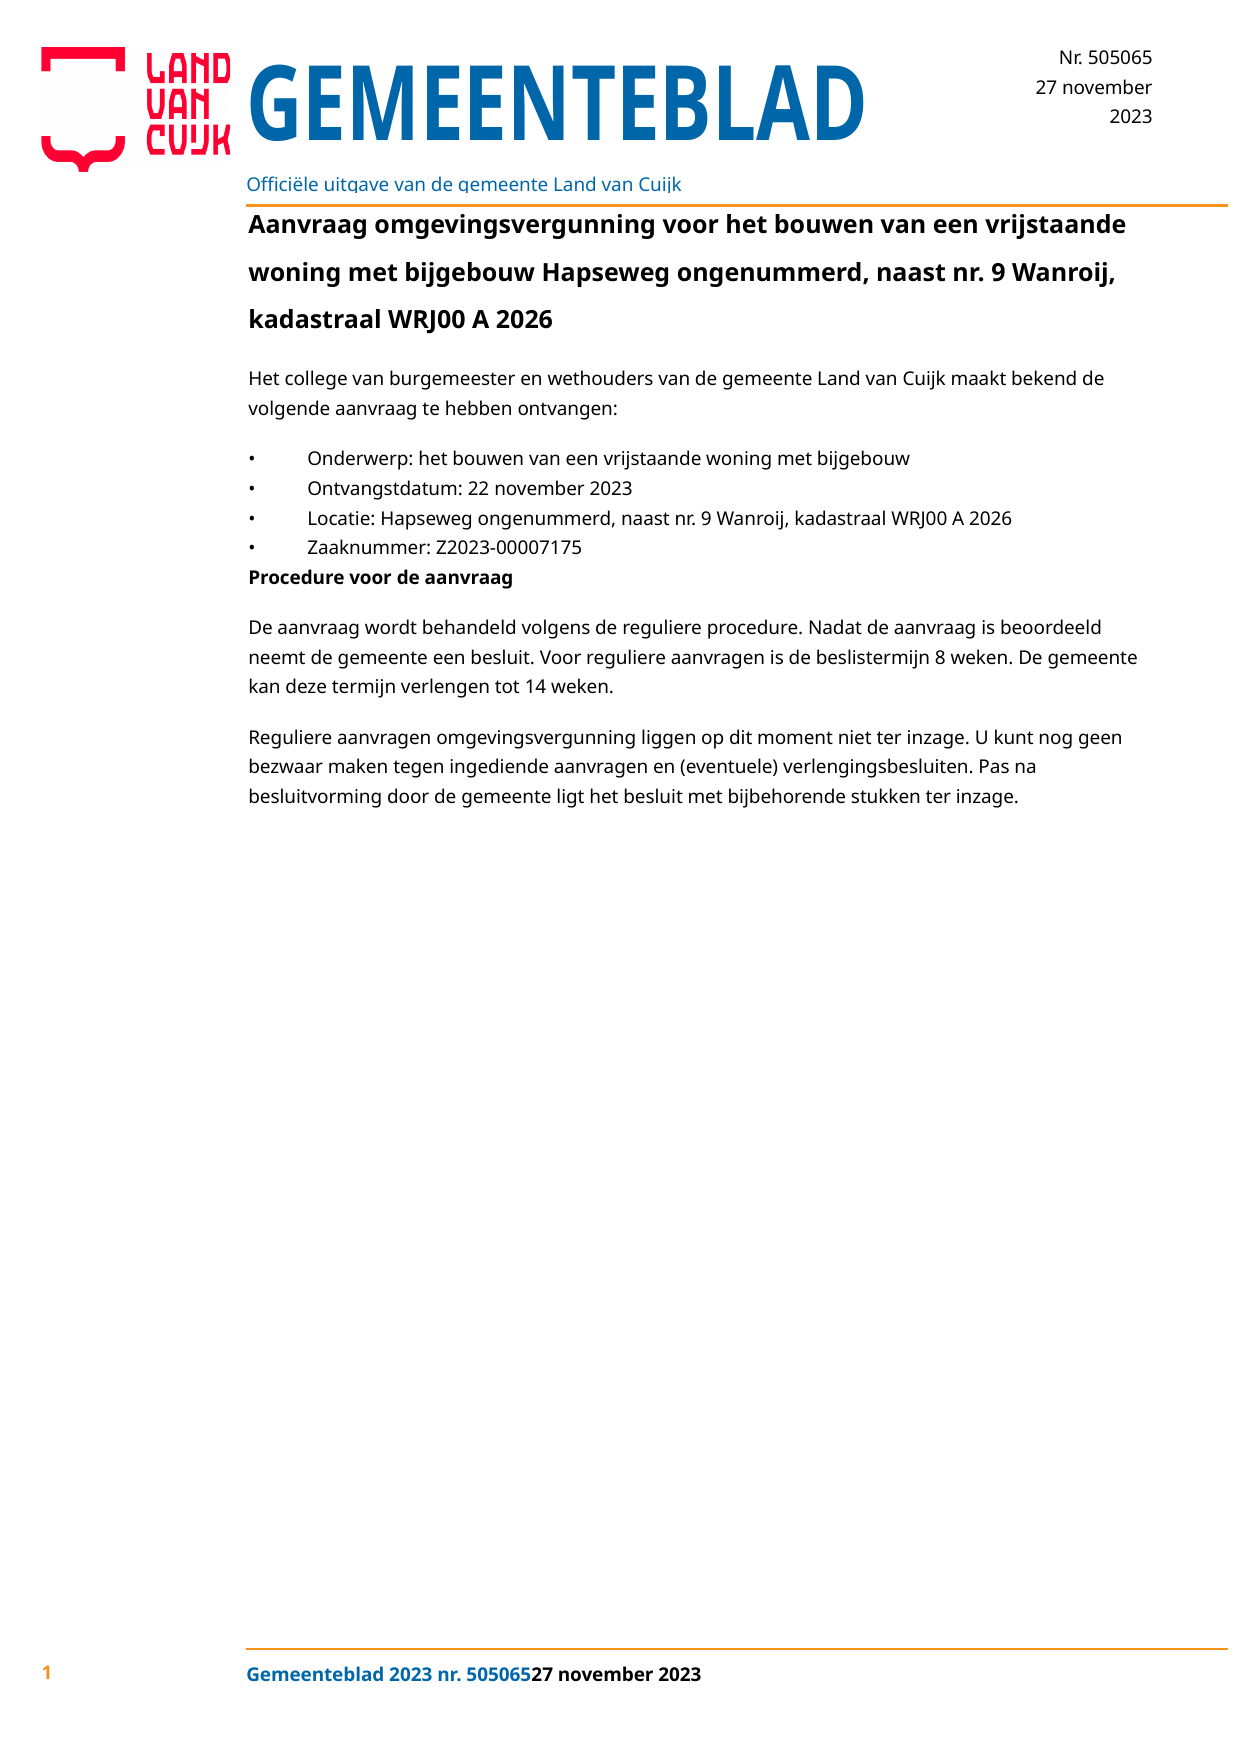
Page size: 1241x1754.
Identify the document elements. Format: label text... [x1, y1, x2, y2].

text De aanvraag wordt behandeld volgens de reguliere procedure. Nadat de aanvraag is beoordeeld neemt de gemeente een besluit. Voor reguliere aanvragen is de beslistermijn 8 weken. De gemeente kan deze termijn verlengen tot 14 weken. [248, 614, 1152, 699]
list Onderwerp: het bouwen van een vrijstaande woning met bijgebouw [248, 446, 1152, 471]
list Zaaknummer: Z2023-00007175 [248, 534, 1152, 560]
text Procedure voor de aanvraag [248, 564, 1152, 589]
text Aanvraag omgevingsvergunning voor het bouwen van een vrijstaande woning met bijgebouw Hapseweg ongenummerd, naast nr. 9 Wanroij, kadastraal WRJ00 A 2026 [248, 207, 1152, 336]
list Locatie: Hapseweg ongenummerd, naast nr. 9 Wanroij, kadastraal WRJ00 A 2026 [248, 505, 1152, 530]
text Reguliere aanvragen omgevingsvergunning liggen op dit moment niet ter inzage. U kunt nog geen bezwaar maken tegen ingediende aanvragen en (eventuele) verlengingsbesluiten. Pas na besluitvorming door de gemeente ligt het besluit met bijbehorende stukken ter inzage. [248, 724, 1152, 809]
picture [41, 47, 231, 172]
list Ontvangstdatum: 22 november 2023 [248, 475, 1152, 501]
text Het college van burgemeester en wethouders van de gemeente Land van Cuijk maakt bekend de volgende aanvraag te hebben ontvangen: [248, 366, 1152, 421]
